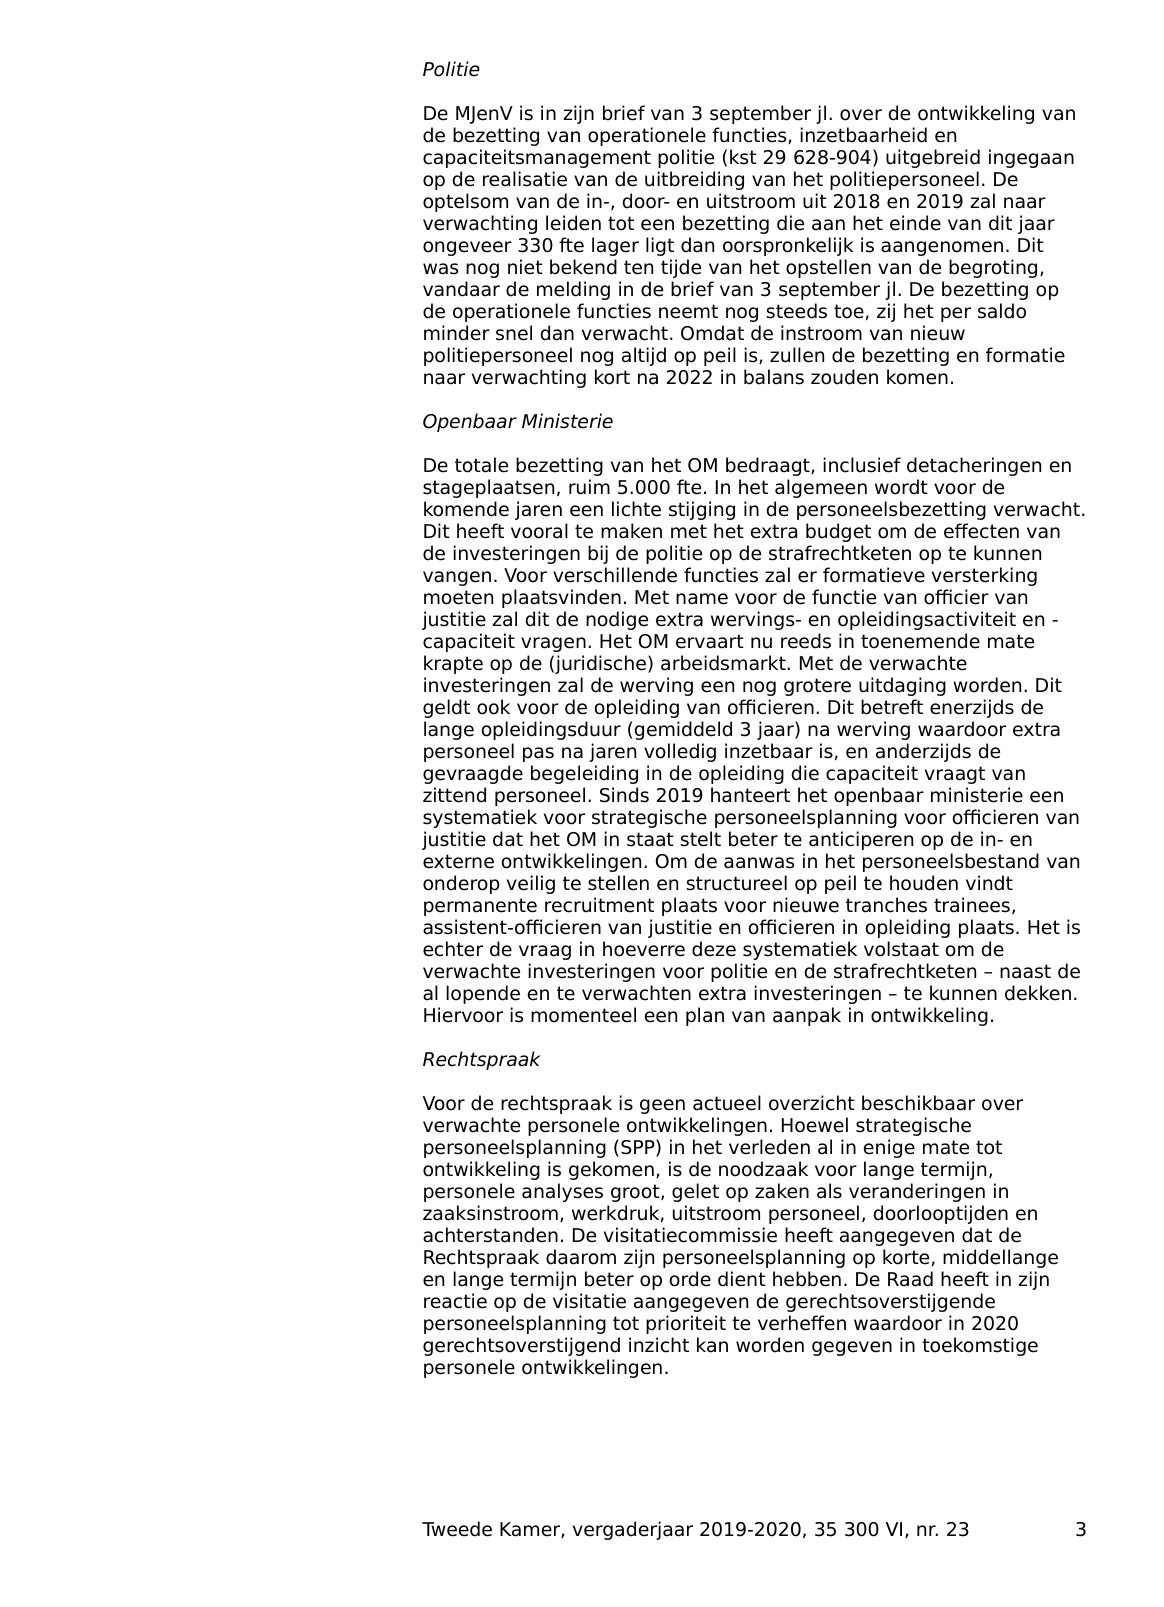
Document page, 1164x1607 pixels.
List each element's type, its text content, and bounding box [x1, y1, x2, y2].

text Voor de rechtspraak is geen actueel overzicht beschikbaar over verwachte personele ontwikkelingen. Hoewel strategische personeelsplanning (SPP) in het verleden al in enige mate tot ontwikkeling is gekomen, is de noodzaak voor lange termijn, personele analyses groot, gelet op zaken als veranderingen in zaaksinstroom, werkdruk, uitstroom personeel, doorlooptijden en achterstanden. De visitatiecommissie heeft aangegeven dat de Rechtspraak daarom zijn personeelsplanning op korte, middellange en lange termijn beter op orde dient hebben. De Raad heeft in zijn reactie op de visitatie aangegeven de gerechtsoverstijgende personeelsplanning tot prioriteit te verheffen waardoor in 2020 gerechtsoverstijgend inzicht kan worden gegeven in toekomstige personele ontwikkelingen. [422, 1093, 1087, 1379]
subtitle Openbaar Ministerie [422, 411, 1087, 433]
text De totale bezetting van het OM bedraagt, inclusief detacheringen en stageplaatsen, ruim 5.000 fte. In het algemeen wordt voor de komende jaren een lichte stijging in de personeelsbezetting verwacht. Dit heeft vooral te maken met het extra budget om de effecten van de investeringen bij de politie op de strafrechtketen op te kunnen vangen. Voor verschillende functies zal er formatieve versterking moeten plaatsvinden. Met name voor de functie van officier van justitie zal dit de nodige extra wervings- en opleidingsactiviteit en -capaciteit vragen. Het OM ervaart nu reeds in toenemende mate krapte op de (juridische) arbeidsmarkt. Met de verwachte investeringen zal de werving een nog grotere uitdaging worden. Dit geldt ook voor de opleiding van officieren. Dit betreft enerzijds de lange opleidingsduur (gemiddeld 3 jaar) na werving waardoor extra personeel pas na jaren volledig inzetbaar is, en anderzijds de gevraagde begeleiding in de opleiding die capaciteit vraagt van zittend personeel. Sinds 2019 hanteert het openbaar ministerie een systematiek voor strategische personeelsplanning voor officieren van justitie dat het OM in staat stelt beter te anticiperen op de in- en externe ontwikkelingen. Om de aanwas in het personeelsbestand van onderop veilig te stellen en structureel op peil te houden vindt permanente recruitment plaats voor nieuwe tranches trainees, assistent-officieren van justitie en officieren in opleiding plaats. Het is echter de vraag in hoeverre deze systematiek volstaat om de verwachte investeringen voor politie en de strafrechtketen – naast de al lopende en te verwachten extra investeringen – te kunnen dekken. Hiervoor is momenteel een plan van aanpak in ontwikkeling. [422, 455, 1087, 1027]
text De MJenV is in zijn brief van 3 september jl. over de ontwikkeling van de bezetting van operationele functies, inzetbaarheid en capaciteitsmanagement politie (kst 29 628-904) uitgebreid ingegaan op de realisatie van de uitbreiding van het politiepersoneel. De optelsom van de in-, door- en uitstroom uit 2018 en 2019 zal naar verwachting leiden tot een bezetting die aan het einde van dit jaar ongeveer 330 fte lager ligt dan oorspronkelijk is aangenomen. Dit was nog niet bekend ten tijde van het opstellen van de begroting, vandaar de melding in de brief van 3 september jl. De bezetting op de operationele functies neemt nog steeds toe, zij het per saldo minder snel dan verwacht. Omdat de instroom van nieuw politiepersoneel nog altijd op peil is, zullen de bezetting en formatie naar verwachting kort na 2022 in balans zouden komen. [422, 103, 1087, 389]
subtitle Rechtspraak [422, 1049, 1087, 1071]
subtitle Politie [422, 59, 1087, 81]
